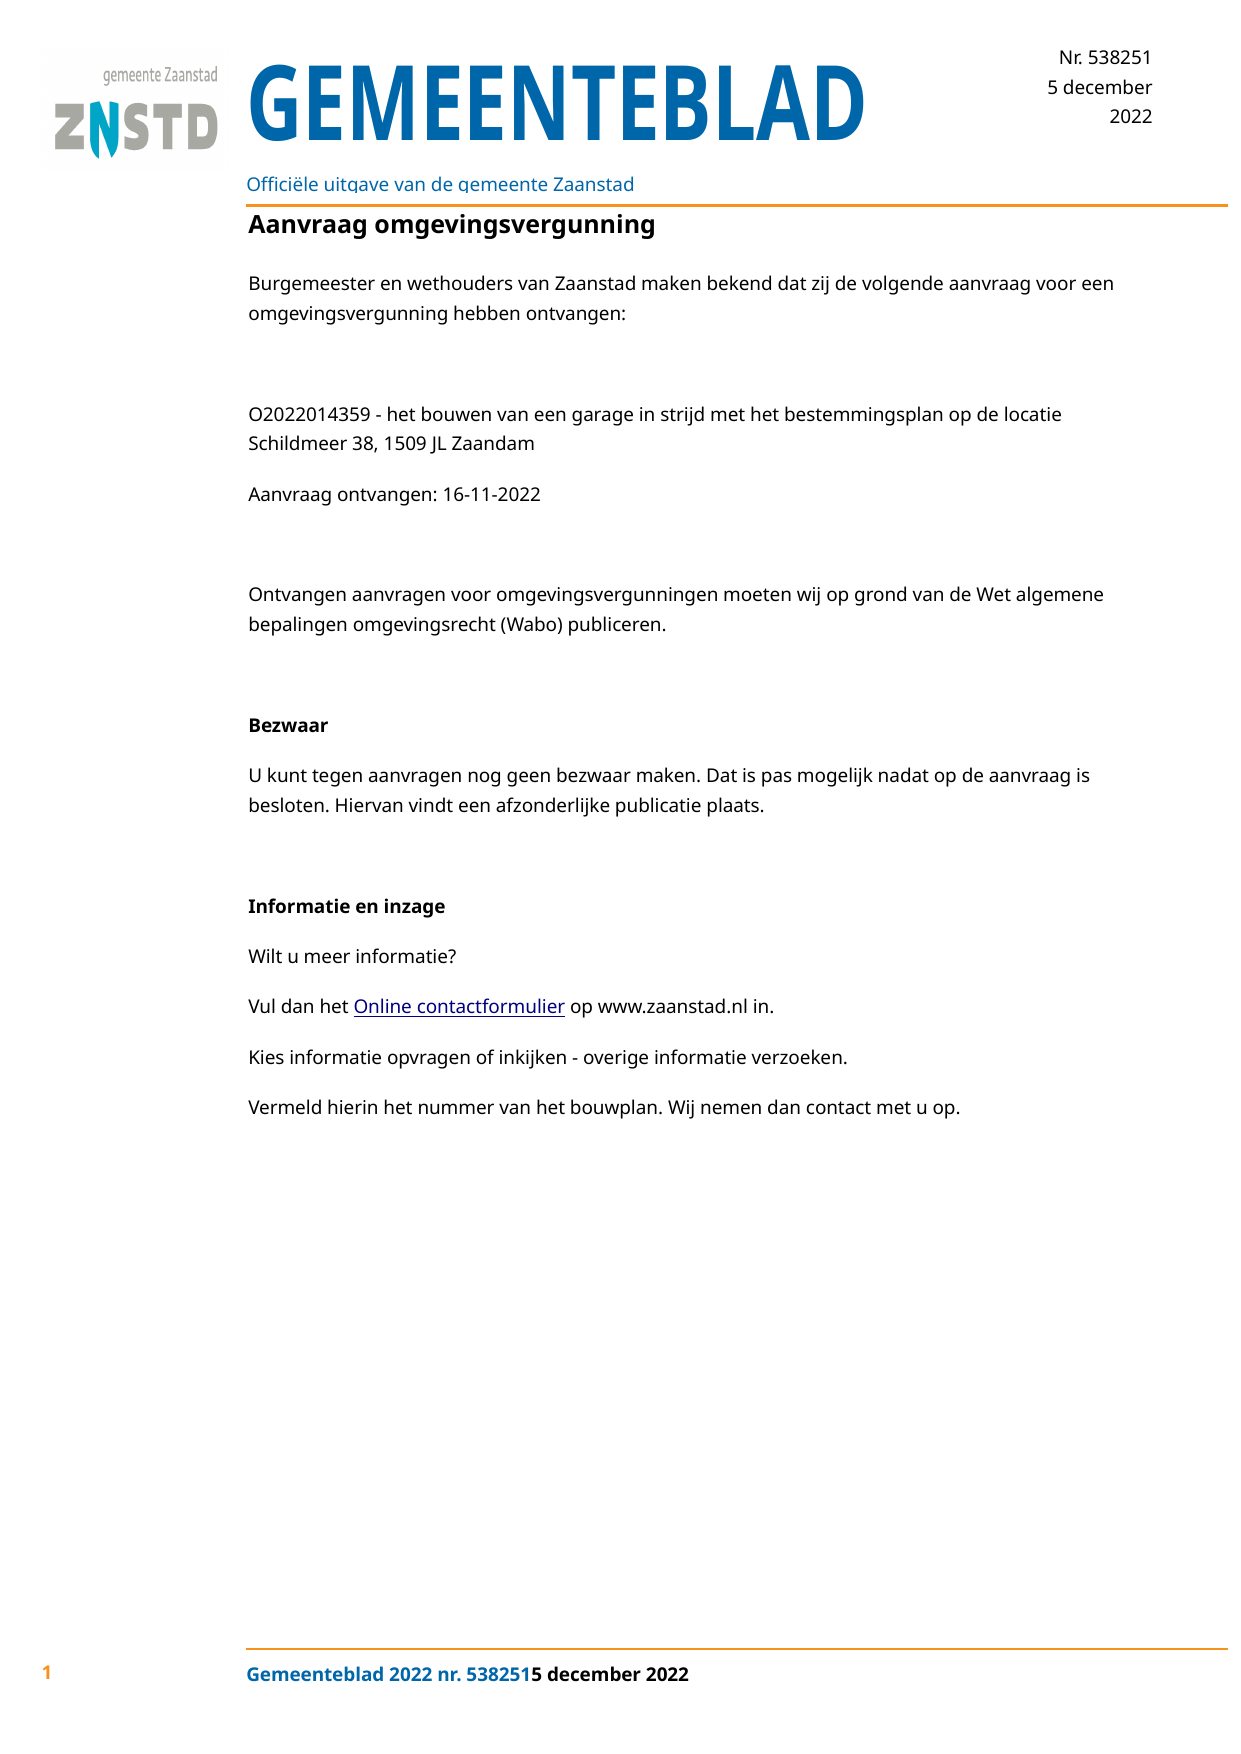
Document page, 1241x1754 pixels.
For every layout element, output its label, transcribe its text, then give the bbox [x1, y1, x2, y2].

text Bezwaar [248, 712, 1152, 738]
text Aanvraag omgevingsvergunning [248, 207, 1152, 241]
text Kies informatie opvragen of inkijken - overige informatie verzoeken. [248, 1044, 1152, 1070]
text O2022014359 - het bouwen van een garage in strijd met het bestemmingsplan op de locatie Schildmeer 38, 1509 JL Zaandam [248, 401, 1152, 456]
text Aanvraag ontvangen: 16-11-2022 [248, 481, 1152, 506]
text Informatie en inzage [248, 893, 1152, 918]
text Wilt u meer informatie? [248, 943, 1152, 969]
text Vermeld hierin het nummer van het bouwplan. Wij nemen dan contact met u op. [248, 1094, 1152, 1120]
text Ontvangen aanvragen voor omgevingsvergunningen moeten wij op grond van de Wet algemene bepalingen omgevingsrecht (Wabo) publiceren. [248, 582, 1152, 637]
picture [41, 47, 231, 172]
text Burgemeester en wethouders van Zaanstad maken bekend dat zij de volgende aanvraag voor een omgevingsvergunning hebben ontvangen: [248, 270, 1152, 326]
text Vul dan het Online contactformulier op www.zaanstad.nl in. [248, 994, 1152, 1019]
text U kunt tegen aanvragen nog geen bezwaar maken. Dat is pas mogelijk nadat op de aanvraag is besloten. Hiervan vindt een afzonderlijke publicatie plaats. [248, 762, 1152, 818]
